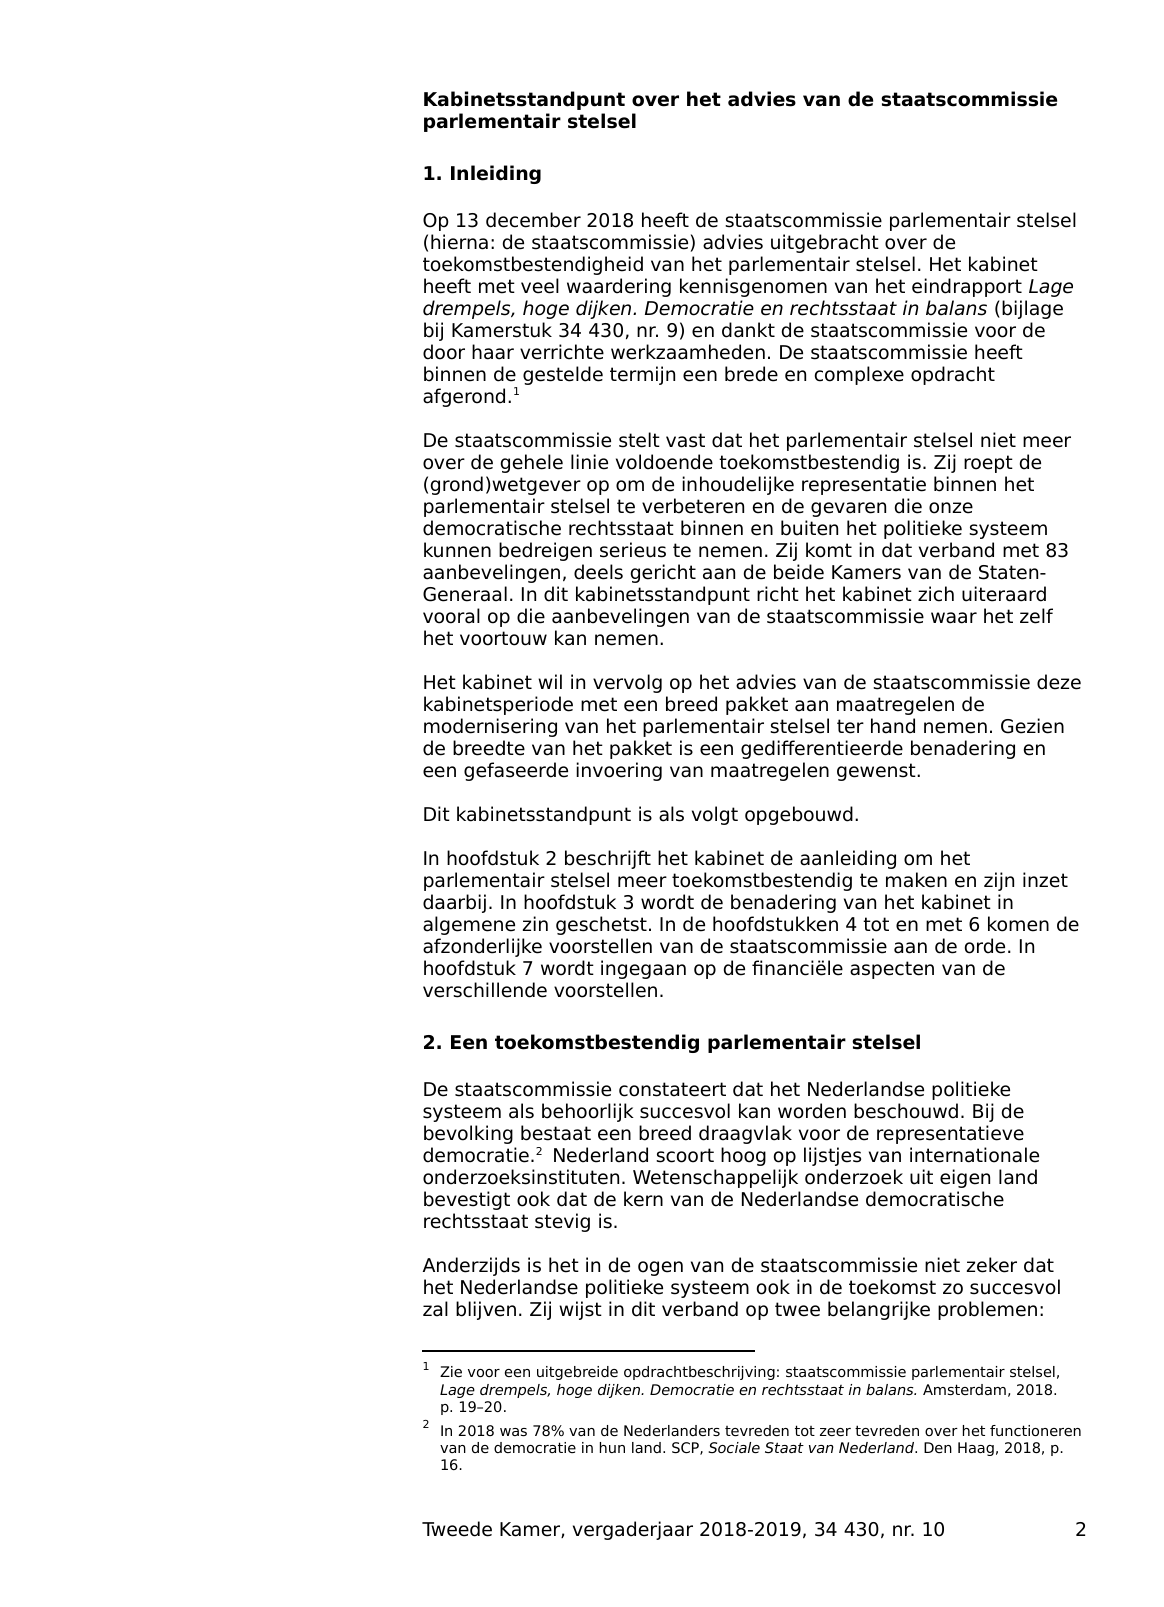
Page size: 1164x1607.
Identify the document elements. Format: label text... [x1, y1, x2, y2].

text In hoofdstuk 2 beschrijft het kabinet de aanleiding om het parlementair stelsel meer toekomstbestendig te maken en zijn inzet daarbij. In hoofdstuk 3 wordt de benadering van het kabinet in algemene zin geschetst. In de hoofdstukken 4 tot en met 6 komen de afzonderlijke voorstellen van de staatscommissie aan de orde. In hoofdstuk 7 wordt ingegaan op de financiële aspecten van de verschillende voorstellen. [422, 848, 1087, 1002]
subtitle Kabinetsstandpunt over het advies van de staatscommissie parlementair stelsel [422, 89, 1087, 133]
text Op 13 december 2018 heeft de staatscommissie parlementair stelsel (hierna: de staatscommissie) advies uitgebracht over de toekomstbestendigheid van het parlementair stelsel. Het kabinet heeft met veel waardering kennisgenomen van het eindrapport Lage drempels, hoge dijken. Democratie en rechtsstaat in balans (bijlage bij Kamerstuk 34 430, nr. 9) en dankt de staatscommissie voor de door haar verrichte werkzaamheden. De staatscommissie heeft binnen de gestelde termijn een brede en complexe opdracht afgerond. [422, 210, 1087, 408]
text Zie voor een uitgebreide opdrachtbeschrijving: staatscommissie parlementair stelsel, Lage drempels, hoge dijken. Democratie en rechtsstaat in balans. Amsterdam, 2018. p. 19–20. [422, 1360, 1087, 1416]
subtitle 2. Een toekomstbestendig parlementair stelsel [422, 1032, 1087, 1054]
text Het kabinet wil in vervolg op het advies van de staatscommissie deze kabinetsperiode met een breed pakket aan maatregelen de modernisering van het parlementair stelsel ter hand nemen. Gezien de breedte van het pakket is een gedifferentieerde benadering en een gefaseerde invoering van maatregelen gewenst. [422, 672, 1087, 782]
text In 2018 was 78% van de Nederlanders tevreden tot zeer tevreden over het functioneren van de democratie in hun land. SCP, Sociale Staat van Nederland. Den Haag, 2018, p. 16. [422, 1418, 1087, 1474]
text Dit kabinetsstandpunt is als volgt opgebouwd. [422, 804, 1087, 826]
subtitle 1. Inleiding [422, 163, 1087, 185]
text De staatscommissie constateert dat het Nederlandse politieke systeem als behoorlijk succesvol kan worden beschouwd. Bij de bevolking bestaat een breed draagvlak voor de representatieve democratie. Nederland scoort hoog op lijstjes van internationale onderzoeksinstituten. Wetenschappelijk onderzoek uit eigen land bevestigt ook dat de kern van de Nederlandse democratische rechtsstaat stevig is. [422, 1079, 1087, 1233]
text Anderzijds is het in de ogen van de staatscommissie niet zeker dat het Nederlandse politieke systeem ook in de toekomst zo succesvol zal blijven. Zij wijst in dit verband op twee belangrijke problemen: [422, 1255, 1087, 1321]
text De staatscommissie stelt vast dat het parlementair stelsel niet meer over de gehele linie voldoende toekomstbestendig is. Zij roept de (grond)wetgever op om de inhoudelijke representatie binnen het parlementair stelsel te verbeteren en de gevaren die onze democratische rechtsstaat binnen en buiten het politieke systeem kunnen bedreigen serieus te nemen. Zij komt in dat verband met 83 aanbevelingen, deels gericht aan de beide Kamers van de Staten-Generaal. In dit kabinetsstandpunt richt het kabinet zich uiteraard vooral op die aanbevelingen van de staatscommissie waar het zelf het voortouw kan nemen. [422, 430, 1087, 650]
